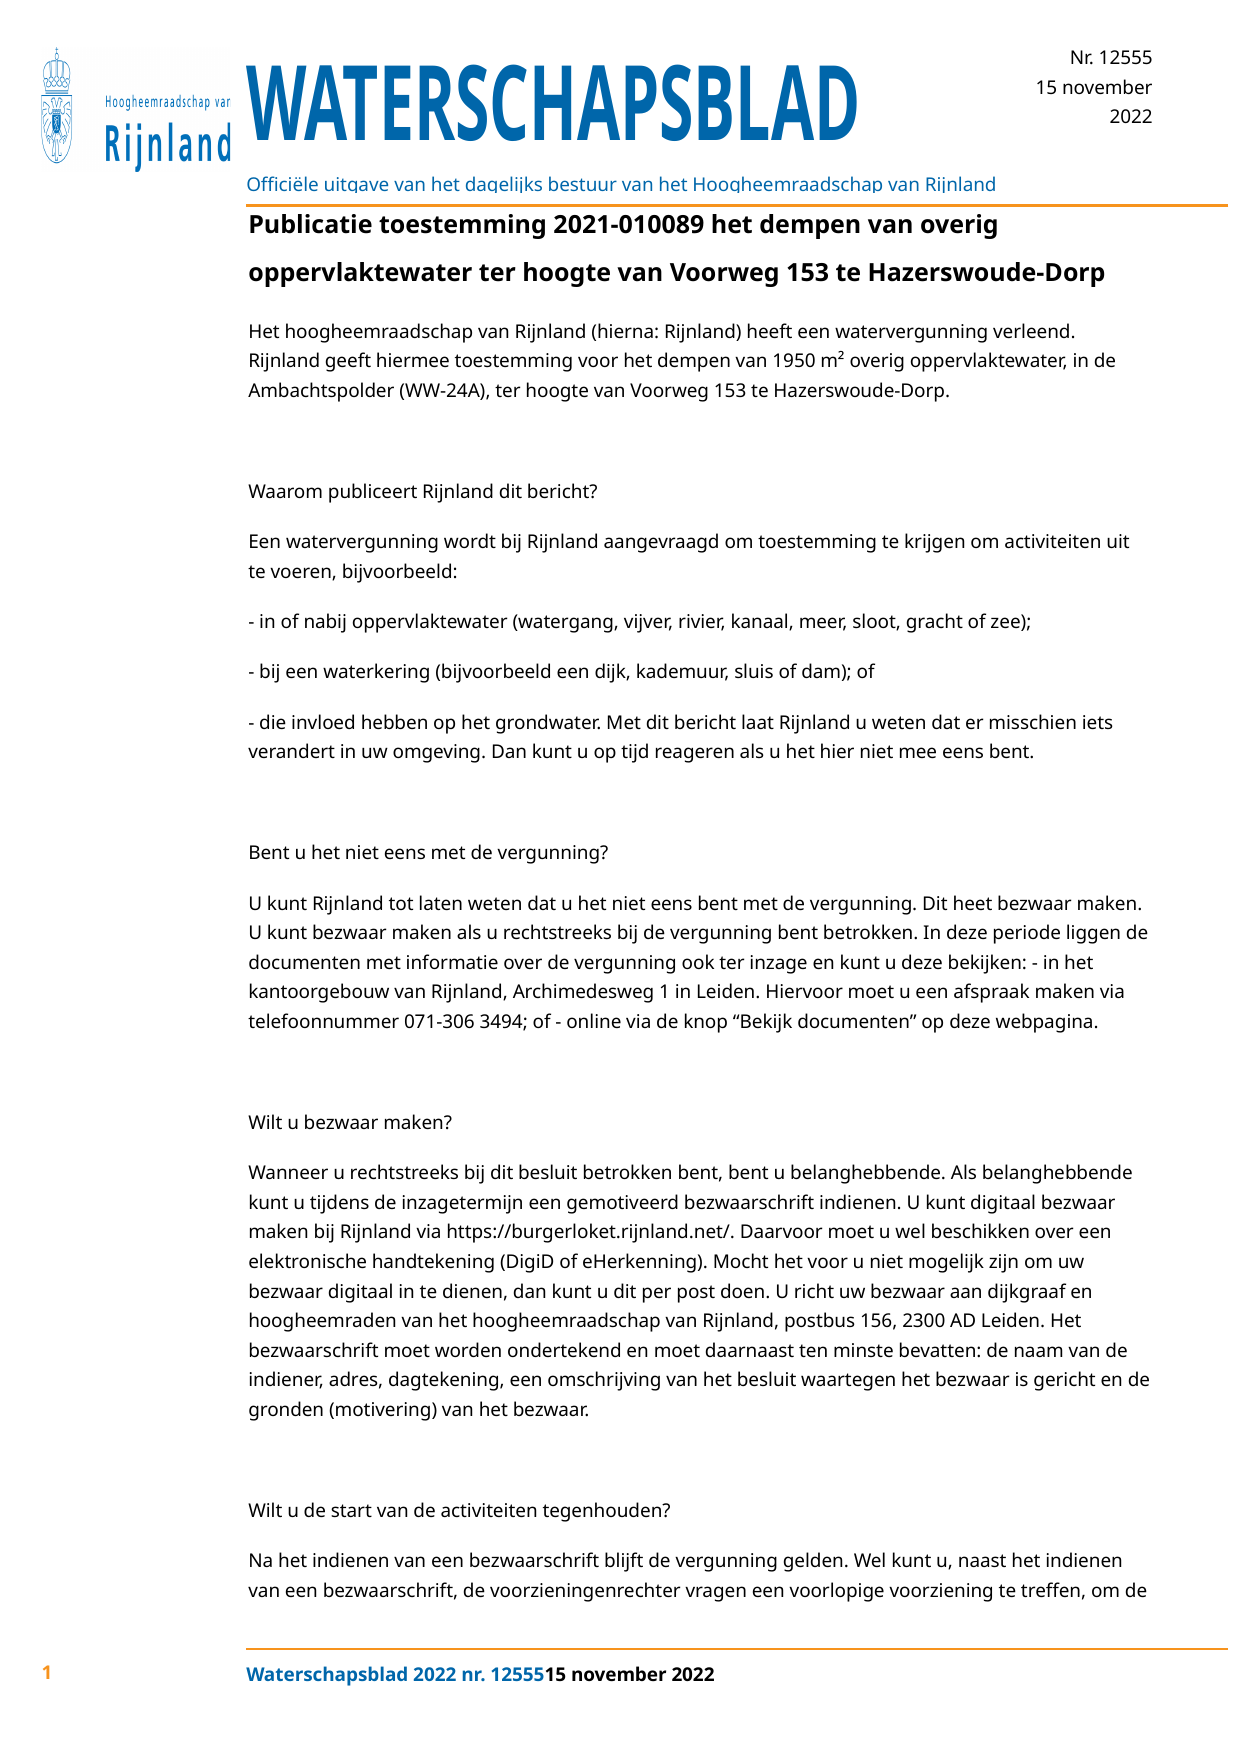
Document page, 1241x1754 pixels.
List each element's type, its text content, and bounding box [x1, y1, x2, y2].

text Wilt u de start van de activiteiten tegenhouden? [248, 1497, 1152, 1523]
text Na het indienen van een bezwaarschrift blijft de vergunning gelden. Wel kunt u, naast het indienen van een bezwaarschrift, de voorzieningenrechter vragen een voorlopige voorziening te treffen, om de [248, 1547, 1152, 1603]
text Bent u het niet eens met de vergunning? [248, 839, 1152, 865]
text U kunt Rijnland tot laten weten dat u het niet eens bent met de vergunning. Dit heet bezwaar maken. U kunt bezwaar maken als u rechtstreeks bij de vergunning bent betrokken. In deze periode liggen de documenten met informatie over de vergunning ook ter inzage en kunt u deze bekijken: - in het kantoorgebouw van Rijnland, Archimedesweg 1 in Leiden. Hiervoor moet u een afspraak maken via telefoonnummer 071-306 3494; of - online via de knop “Bekijk documenten” op deze webpagina. [248, 890, 1152, 1034]
text Een watervergunning wordt bij Rijnland aangevraagd om toestemming te krijgen om activiteiten uit te voeren, bijvoorbeeld: [248, 528, 1152, 584]
text Waarom publiceert Rijnland dit bericht? [248, 478, 1152, 504]
text - in of nabij oppervlaktewater (watergang, vijver, rivier, kanaal, meer, sloot, gracht of zee); [248, 608, 1152, 634]
text Publicatie toestemming 2021-010089 het dempen van overig oppervlaktewater ter hoogte van Voorweg 153 te Hazerswoude-Dorp [248, 207, 1152, 288]
picture [41, 47, 231, 172]
text - bij een waterkering (bijvoorbeeld een dijk, kademuur, sluis of dam); of [248, 659, 1152, 684]
text Het hoogheemraadschap van Rijnland (hierna: Rijnland) heeft een watervergunning verleend. Rijnland geeft hiermee toestemming voor het dempen van 1950 m² overig oppervlaktewater, in de Ambachtspolder (WW-24A), ter hoogte van Voorweg 153 te Hazerswoude-Dorp. [248, 318, 1152, 403]
text Wanneer u rechtstreeks bij dit besluit betrokken bent, bent u belanghebbende. Als belanghebbende kunt u tijdens de inzagetermijn een gemotiveerd bezwaarschrift indienen. U kunt digitaal bezwaar maken bij Rijnland via https://burgerloket.rijnland.net/. Daarvoor moet u wel beschikken over een elektronische handtekening (DigiD of eHerkenning). Mocht het voor u niet mogelijk zijn om uw bezwaar digitaal in te dienen, dan kunt u dit per post doen. U richt uw bezwaar aan dijkgraaf en hoogheemraden van het hoogheemraadschap van Rijnland, postbus 156, 2300 AD Leiden. Het bezwaarschrift moet worden ondertekend en moet daarnaast ten minste bevatten: de naam van de indiener, adres, dagtekening, een omschrijving van het besluit waartegen het bezwaar is gericht en de gronden (motivering) van het bezwaar. [248, 1159, 1152, 1422]
text Wilt u bezwaar maken? [248, 1109, 1152, 1135]
text - die invloed hebben op het grondwater. Met dit bericht laat Rijnland u weten dat er misschien iets verandert in uw omgeving. Dan kunt u op tijd reageren als u het hier niet mee eens bent. [248, 709, 1152, 764]
